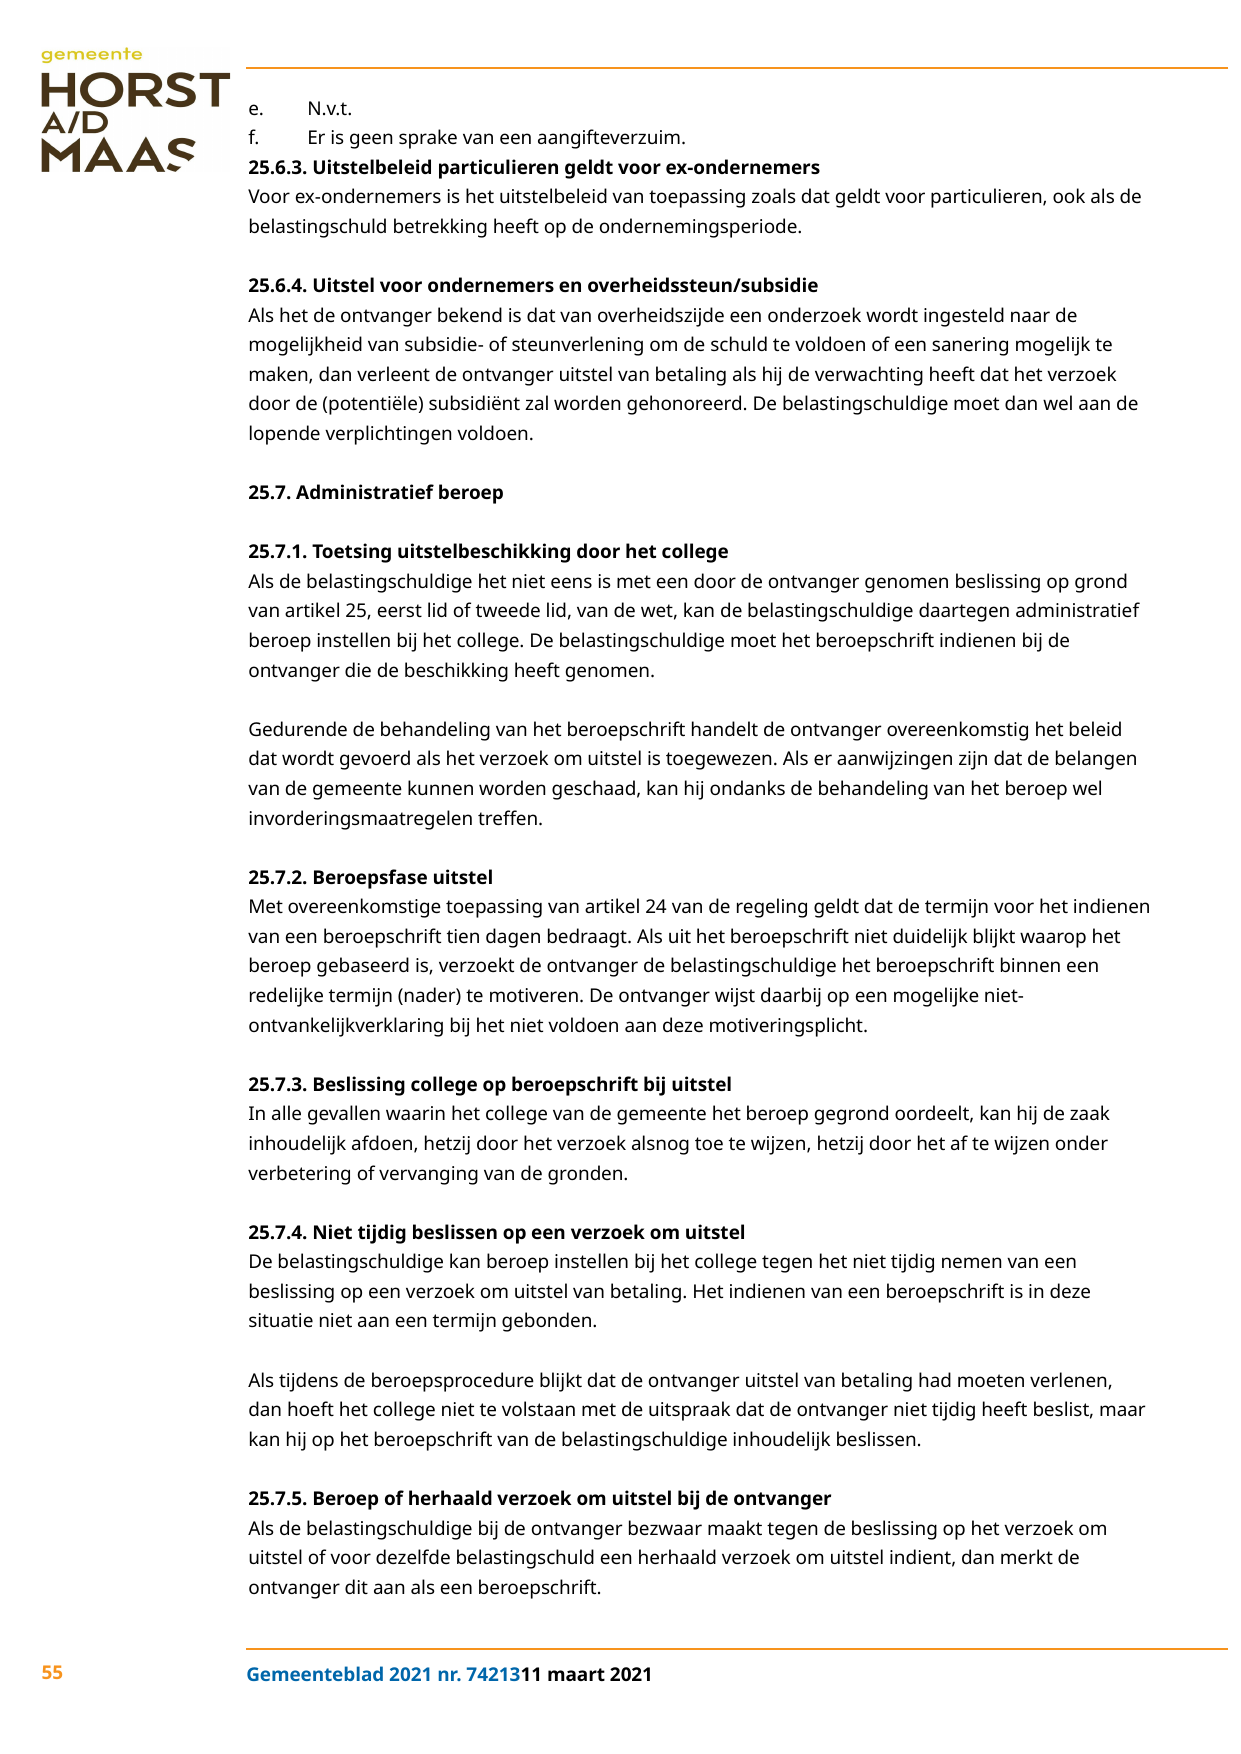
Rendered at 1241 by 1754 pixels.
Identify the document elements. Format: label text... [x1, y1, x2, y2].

text In alle gevallen waarin het college van de gemeente het beroep gegrond oordeelt, kan hij de zaak inhoudelijk afdoen, hetzij door het verzoek alsnog toe te wijzen, hetzij door het af te wijzen onder verbetering of vervanging van de gronden. [248, 1101, 1152, 1186]
text Als het de ontvanger bekend is dat van overheidszijde een onderzoek wordt ingesteld naar de mogelijkheid van subsidie- of steunverlening om de schuld te voldoen of een sanering mogelijk te maken, dan verleent de ontvanger uitstel van betaling als hij de verwachting heeft dat het verzoek door de (potentiële) subsidiënt zal worden gehonoreerd. De belastingschuldige moet dan wel aan de lopende verplichtingen voldoen. [248, 302, 1152, 446]
text 25.6.4. Uitstel voor ondernemers en overheidssteun/subsidie [248, 272, 1152, 298]
text Als de belastingschuldige het niet eens is met een door de ontvanger genomen beslissing op grond van artikel 25, eerst lid of tweede lid, van de wet, kan de belastingschuldige daartegen administratief beroep instellen bij het college. De belastingschuldige moet het beroepschrift indienen bij de ontvanger die de beschikking heeft genomen. [248, 568, 1152, 683]
picture [41, 47, 231, 172]
text Gedurende de behandeling van het beroepschrift handelt de ontvanger overeenkomstig het beleid dat wordt gevoerd als het verzoek om uitstel is toegewezen. Als er aanwijzingen zijn dat de belangen van de gemeente kunnen worden geschaad, kan hij ondanks de behandeling van het beroep wel invorderingsmaatregelen treffen. [248, 716, 1152, 831]
text 25.7.3. Beslissing college op beroepschrift bij uitstel [248, 1071, 1152, 1097]
text De belastingschuldige kan beroep instellen bij het college tegen het niet tijdig nemen van een beslissing op een verzoek om uitstel van betaling. Het indienen van een beroepschrift is in deze situatie niet aan een termijn gebonden. [248, 1248, 1152, 1333]
text Als tijdens de beroepsprocedure blijkt dat de ontvanger uitstel van betaling had moeten verlenen, dan hoeft het college niet te volstaan met de uitspraak dat de ontvanger niet tijdig heeft beslist, maar kan hij op het beroepschrift van de belastingschuldige inhoudelijk beslissen. [248, 1367, 1152, 1452]
text Als de belastingschuldige bij de ontvanger bezwaar maakt tegen de beslissing op het verzoek om uitstel of voor dezelfde belastingschuld een herhaald verzoek om uitstel indient, dan merkt de ontvanger dit aan als een beroepschrift. [248, 1515, 1152, 1600]
text 25.7.2. Beroepsfase uitstel [248, 864, 1152, 890]
text Voor ex-ondernemers is het uitstelbeleid van toepassing zoals dat geldt voor particulieren, ook als de belastingschuld betrekking heeft op de ondernemingsperiode. [248, 183, 1152, 239]
text 25.7.5. Beroep of herhaald verzoek om uitstel bij de ontvanger [248, 1485, 1152, 1511]
text 25.7.1. Toetsing uitstelbeschikking door het college [248, 538, 1152, 564]
text Met overeenkomstige toepassing van artikel 24 van de regeling geldt dat de termijn voor het indienen van een beroepschrift tien dagen bedraagt. Als uit het beroepschrift niet duidelijk blijkt waarop het beroep gebaseerd is, verzoekt de ontvanger de belastingschuldige het beroepschrift binnen een redelijke termijn (nader) te motiveren. De ontvanger wijst daarbij op een mogelijke niet-ontvankelijkverklaring bij het niet voldoen aan deze motiveringsplicht. [248, 893, 1152, 1038]
list N.v.t. [248, 95, 1152, 121]
text 25.6.3. Uitstelbeleid particulieren geldt voor ex-ondernemers [248, 154, 1152, 180]
text 25.7. Administratief beroep [248, 479, 1152, 505]
text 25.7.4. Niet tijdig beslissen op een verzoek om uitstel [248, 1219, 1152, 1245]
list Er is geen sprake van een aangifteverzuim. [248, 124, 1152, 150]
